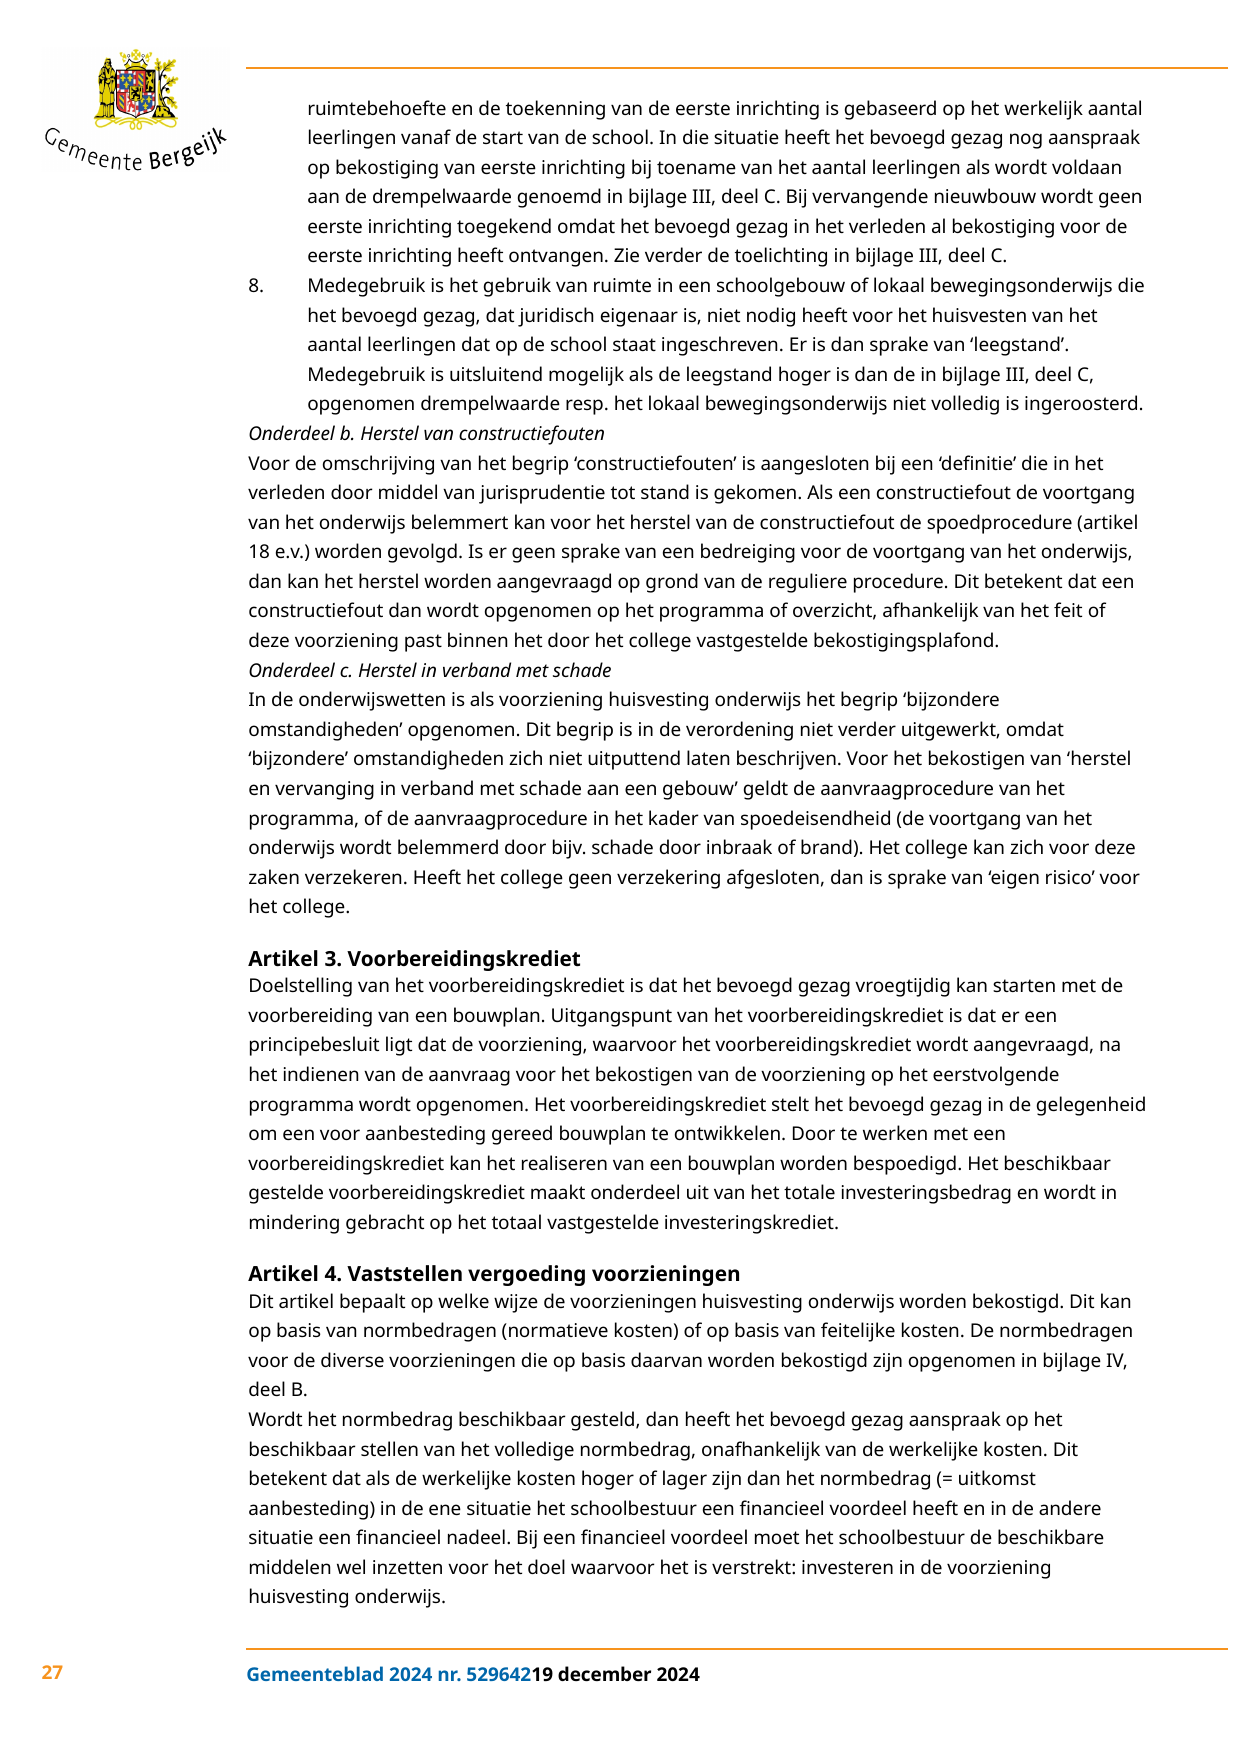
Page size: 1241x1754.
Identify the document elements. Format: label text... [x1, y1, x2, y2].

text Wordt het normbedrag beschikbaar gesteld, dan heeft het bevoegd gezag aanspraak op het beschikbaar stellen van het volledige normbedrag, onafhankelijk van de werkelijke kosten. Dit betekent dat als de werkelijke kosten hoger of lager zijn dan het normbedrag (= uitkomst aanbesteding) in de ene situatie het schoolbestuur een financieel voordeel heeft en in de andere situatie een financieel nadeel. Bij een financieel voordeel moet het schoolbestuur de beschikbare middelen wel inzetten voor het doel waarvoor het is verstrekt: investeren in de voorziening huisvesting onderwijs. [248, 1406, 1152, 1609]
text In de onderwijswetten is als voorziening huisvesting onderwijs het begrip ‘bijzondere omstandigheden’ opgenomen. Dit begrip is in de verordening niet verder uitgewerkt, omdat ‘bijzondere’ omstandigheden zich niet uitputtend laten beschrijven. Voor het bekostigen van ‘herstel en vervanging in verband met schade aan een gebouw’ geldt de aanvraagprocedure van het programma, of de aanvraagprocedure in het kader van spoedeisendheid (de voortgang van het onderwijs wordt belemmerd door bijv. schade door inbraak of brand). Het college kan zich voor deze zaken verzekeren. Heeft het college geen verzekering afgesloten, dan is sprake van ‘eigen risico’ voor het college. [248, 686, 1152, 919]
text Artikel 3. Voorbereidingskrediet [248, 944, 1152, 972]
list ruimtebehoefte en de toekenning van de eerste inrichting is gebaseerd op het werkelijk aantal leerlingen vanaf de start van de school. In die situatie heeft het bevoegd gezag nog aanspraak op bekostiging van eerste inrichting bij toename van het aantal leerlingen als wordt voldaan aan de drempelwaarde genoemd in bijlage III, deel C. Bij vervangende nieuwbouw wordt geen eerste inrichting toegekend omdat het bevoegd gezag in het verleden al bekostiging voor de eerste inrichting heeft ontvangen. Zie verder de toelichting in bijlage III, deel C. [248, 95, 1152, 268]
text Onderdeel b. Herstel van constructiefouten [248, 420, 1152, 446]
picture [41, 47, 231, 172]
text Onderdeel c. Herstel in verband met schade [248, 657, 1152, 683]
text Artikel 4. Vaststellen vergoeding voorzieningen [248, 1259, 1152, 1288]
text Doelstelling van het voorbereidingskrediet is dat het bevoegd gezag vroegtijdig kan starten met de voorbereiding van een bouwplan. Uitgangspunt van het voorbereidingskrediet is dat er een principebesluit ligt dat de voorziening, waarvoor het voorbereidingskrediet wordt aangevraagd, na het indienen van de aanvraag voor het bekostigen van de voorziening op het eerstvolgende programma wordt opgenomen. Het voorbereidingskrediet stelt het bevoegd gezag in de gelegenheid om een voor aanbesteding gereed bouwplan te ontwikkelen. Door te werken met een voorbereidingskrediet kan het realiseren van een bouwplan worden bespoedigd. Het beschikbaar gestelde voorbereidingskrediet maakt onderdeel uit van het totale investeringsbedrag en wordt in mindering gebracht op het totaal vastgestelde investeringskrediet. [248, 972, 1152, 1235]
list Medegebruik is het gebruik van ruimte in een schoolgebouw of lokaal bewegingsonderwijs die het bevoegd gezag, dat juridisch eigenaar is, niet nodig heeft voor het huisvesten van het aantal leerlingen dat op de school staat ingeschreven. Er is dan sprake van ‘leegstand’. Medegebruik is uitsluitend mogelijk als de leegstand hoger is dan de in bijlage III, deel C, opgenomen drempelwaarde resp. het lokaal bewegingsonderwijs niet volledig is ingeroosterd. [248, 272, 1152, 416]
text Voor de omschrijving van het begrip ‘constructiefouten’ is aangesloten bij een ‘definitie’ die in het verleden door middel van jurisprudentie tot stand is gekomen. Als een constructiefout de voortgang van het onderwijs belemmert kan voor het herstel van de constructiefout de spoedprocedure (artikel 18 e.v.) worden gevolgd. Is er geen sprake van een bedreiging voor de voortgang van het onderwijs, dan kan het herstel worden aangevraagd op grond van de reguliere procedure. Dit betekent dat een constructiefout dan wordt opgenomen op het programma of overzicht, afhankelijk van het feit of deze voorziening past binnen het door het college vastgestelde bekostigingsplafond. [248, 450, 1152, 653]
text Dit artikel bepaalt op welke wijze de voorzieningen huisvesting onderwijs worden bekostigd. Dit kan op basis van normbedragen (normatieve kosten) of op basis van feitelijke kosten. De normbedragen voor de diverse voorzieningen die op basis daarvan worden bekostigd zijn opgenomen in bijlage IV, deel B. [248, 1288, 1152, 1402]
